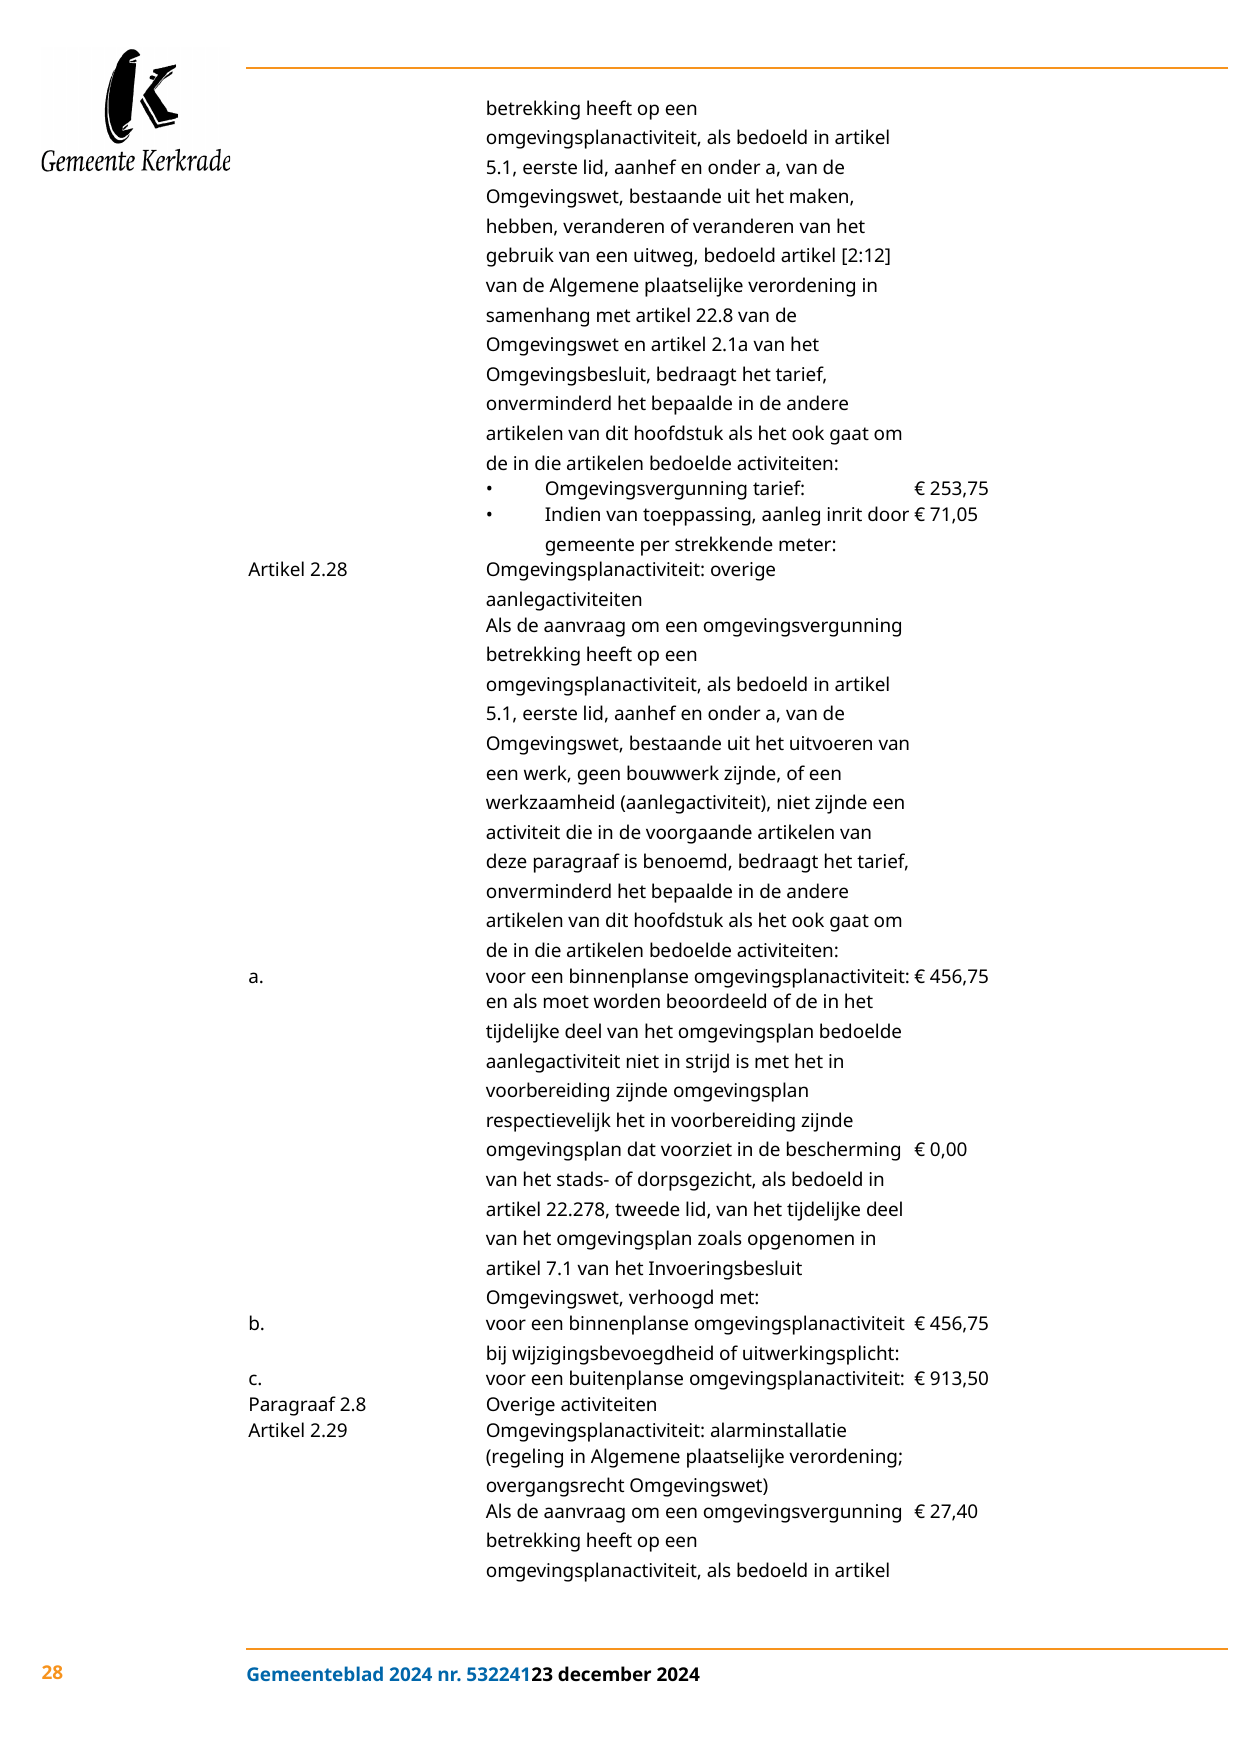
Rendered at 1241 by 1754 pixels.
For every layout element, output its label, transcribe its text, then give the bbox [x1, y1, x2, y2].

table_cell Omgevingsplanactiviteit: overige aanlegactiviteiten [486, 557, 914, 612]
picture [41, 47, 231, 172]
table_cell € 0,00 [914, 989, 1152, 1310]
table_cell Als de aanvraag om een omgevingsvergunning betrekking heeft op een omgevingsplanactiviteit, als bedoeld in artikel [486, 1498, 914, 1583]
table_cell Indien van toeppassing, aanleg inrit door gemeente per strekkende meter: [486, 501, 914, 557]
table_cell Overige activiteiten [486, 1391, 914, 1417]
table_cell [248, 989, 486, 1310]
table_cell [914, 1391, 1152, 1417]
table_cell € 913,50 [914, 1366, 1152, 1391]
table_cell [914, 1443, 1152, 1498]
table_cell [248, 1443, 486, 1498]
table_cell a. [248, 963, 486, 989]
table_cell [248, 1498, 486, 1583]
table_cell Omgevingsplanactiviteit: alarminstallatie [486, 1417, 914, 1443]
table_cell Als de aanvraag om een omgevingsvergunning betrekking heeft op een omgevingsplanactiviteit, als bedoeld in artikel 5.1, eerste lid, aanhef en onder a, van de Omgevingswet, bestaande uit het uitvoeren van een werk, geen bouwwerk zijnde, of een werkzaamheid (aanlegactiviteit), niet zijnde een activiteit die in de voorgaande artikelen van deze paragraaf is benoemd, bedraagt het tarief, onverminderd het bepaalde in de andere artikelen van dit hoofdstuk als het ook gaat om de in die artikelen bedoelde activiteiten: [486, 612, 914, 963]
table_cell c. [248, 1366, 486, 1391]
table_cell voor een binnenplanse omgevingsplanactiviteit: [486, 963, 914, 989]
table_cell € 27,40 [914, 1498, 1152, 1583]
table_cell [914, 612, 1152, 963]
table_cell voor een buitenplanse omgevingsplanactiviteit: [486, 1366, 914, 1391]
table_cell [248, 612, 486, 963]
table_cell Paragraaf 2.8 [248, 1391, 486, 1417]
table_cell € 253,75 [914, 476, 1152, 501]
table_cell € 71,05 [914, 501, 1152, 557]
table_cell [248, 95, 486, 476]
table_cell [914, 1417, 1152, 1443]
table_cell [914, 557, 1152, 612]
table_cell (regeling in Algemene plaatselijke verordening; overgangsrecht Omgevingswet) [486, 1443, 914, 1498]
table_cell en als moet worden beoordeeld of de in het tijdelijke deel van het omgevingsplan bedoelde aanlegactiviteit niet in strijd is met het in voorbereiding zijnde omgevingsplan respectievelijk het in voorbereiding zijnde omgevingsplan dat voorziet in de bescherming van het stads- of dorpsgezicht, als bedoeld in artikel 22.278, tweede lid, van het tijdelijke deel van het omgevingsplan zoals opgenomen in artikel 7.1 van het Invoeringsbesluit Omgevingswet, verhoogd met: [486, 989, 914, 1310]
table_cell [248, 501, 486, 557]
table_cell b. [248, 1310, 486, 1366]
table_cell voor een binnenplanse omgevingsplanactiviteit bij wijzigingsbevoegdheid of uitwerkingsplicht: [486, 1310, 914, 1366]
table_cell betrekking heeft op een omgevingsplanactiviteit, als bedoeld in artikel 5.1, eerste lid, aanhef en onder a, van de Omgevingswet, bestaande uit het maken, hebben, veranderen of veranderen van het gebruik van een uitweg, bedoeld artikel [2:12] van de Algemene plaatselijke verordening in samenhang met artikel 22.8 van de Omgevingswet en artikel 2.1a van het Omgevingsbesluit, bedraagt het tarief, onverminderd het bepaalde in de andere artikelen van dit hoofdstuk als het ook gaat om de in die artikelen bedoelde activiteiten: [486, 95, 914, 476]
table_cell [914, 95, 1152, 476]
table_cell € 456,75 [914, 1310, 1152, 1366]
table_cell Artikel 2.28 [248, 557, 486, 612]
table_cell [248, 476, 486, 501]
table_cell Artikel 2.29 [248, 1417, 486, 1443]
table_cell € 456,75 [914, 963, 1152, 989]
table_cell Omgevingsvergunning tarief: [486, 476, 914, 501]
